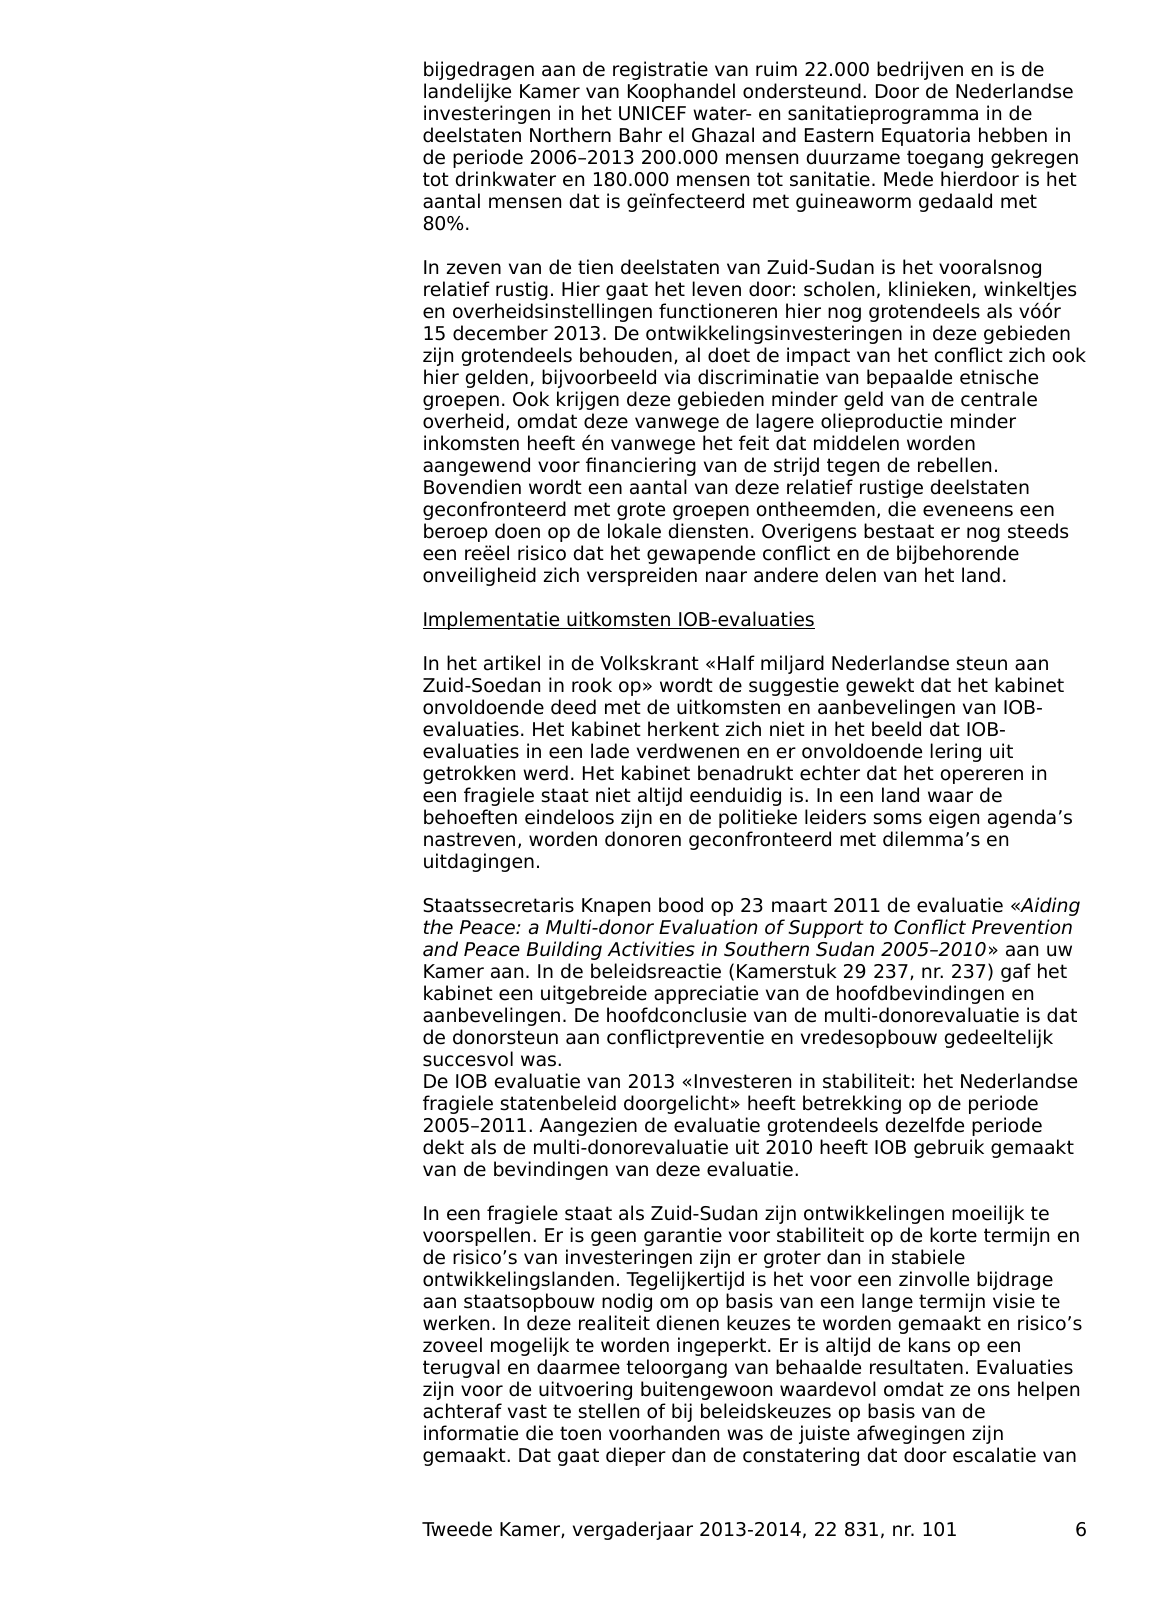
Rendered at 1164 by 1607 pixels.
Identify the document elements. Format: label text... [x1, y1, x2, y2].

text In het artikel in de Volkskrant «Half miljard Nederlandse steun aan Zuid-Soedan in rook op» wordt de suggestie gewekt dat het kabinet onvoldoende deed met de uitkomsten en aanbevelingen van IOB-evaluaties. Het kabinet herkent zich niet in het beeld dat IOB-evaluaties in een lade verdwenen en er onvoldoende lering uit getrokken werd. Het kabinet benadrukt echter dat het opereren in een fragiele staat niet altijd eenduidig is. In een land waar de behoeften eindeloos zijn en de politieke leiders soms eigen agenda’s nastreven, worden donoren geconfronteerd met dilemma’s en uitdagingen. [422, 653, 1087, 873]
text In een fragiele staat als Zuid-Sudan zijn ontwikkelingen moeilijk te voorspellen. Er is geen garantie voor stabiliteit op de korte termijn en de risico’s van investeringen zijn er groter dan in stabiele ontwikkelingslanden. Tegelijkertijd is het voor een zinvolle bijdrage aan staatsopbouw nodig om op basis van een lange termijn visie te werken. In deze realiteit dienen keuzes te worden gemaakt en risico’s zoveel mogelijk te worden ingeperkt. Er is altijd de kans op een terugval en daarmee teloorgang van behaalde resultaten. Evaluaties zijn voor de uitvoering buitengewoon waardevol omdat ze ons helpen achteraf vast te stellen of bij beleidskeuzes op basis van de informatie die toen voorhanden was de juiste afwegingen zijn gemaakt. Dat gaat dieper dan de constatering dat door escalatie van [422, 1203, 1087, 1467]
text bijgedragen aan de registratie van ruim 22.000 bedrijven en is de landelijke Kamer van Koophandel ondersteund. Door de Nederlandse investeringen in het UNICEF water- en sanitatieprogramma in de deelstaten Northern Bahr el Ghazal and Eastern Equatoria hebben in de periode 2006–2013 200.000 mensen duurzame toegang gekregen tot drinkwater en 180.000 mensen tot sanitatie. Mede hierdoor is het aantal mensen dat is geïnfecteerd met guineaworm gedaald met 80%. [422, 59, 1087, 235]
subtitle Implementatie uitkomsten IOB-evaluaties [422, 609, 1087, 631]
text Staatssecretaris Knapen bood op 23 maart 2011 de evaluatie «Aiding the Peace: a Multi-donor Evaluation of Support to Conflict Prevention and Peace Building Activities in Southern Sudan 2005–2010» aan uw Kamer aan. In de beleidsreactie (Kamerstuk 29 237, nr. 237) gaf het kabinet een uitgebreide appreciatie van de hoofdbevindingen en aanbevelingen. De hoofdconclusie van de multi-donorevaluatie is dat de donorsteun aan conflictpreventie en vredesopbouw gedeeltelijk succesvol was. [422, 895, 1087, 1071]
text De IOB evaluatie van 2013 «Investeren in stabiliteit: het Nederlandse fragiele statenbeleid doorgelicht» heeft betrekking op de periode 2005–2011. Aangezien de evaluatie grotendeels dezelfde periode dekt als de multi-donorevaluatie uit 2010 heeft IOB gebruik gemaakt van de bevindingen van deze evaluatie. [422, 1071, 1087, 1181]
text In zeven van de tien deelstaten van Zuid-Sudan is het vooralsnog relatief rustig. Hier gaat het leven door: scholen, klinieken, winkeltjes en overheidsinstellingen functioneren hier nog grotendeels als vóór 15 december 2013. De ontwikkelingsinvesteringen in deze gebieden zijn grotendeels behouden, al doet de impact van het conflict zich ook hier gelden, bijvoorbeeld via discriminatie van bepaalde etnische groepen. Ook krijgen deze gebieden minder geld van de centrale overheid, omdat deze vanwege de lagere olieproductie minder inkomsten heeft én vanwege het feit dat middelen worden aangewend voor financiering van de strijd tegen de rebellen. Bovendien wordt een aantal van deze relatief rustige deelstaten geconfronteerd met grote groepen ontheemden, die eveneens een beroep doen op de lokale diensten. Overigens bestaat er nog steeds een reëel risico dat het gewapende conflict en de bijbehorende onveiligheid zich verspreiden naar andere delen van het land. [422, 257, 1087, 587]
